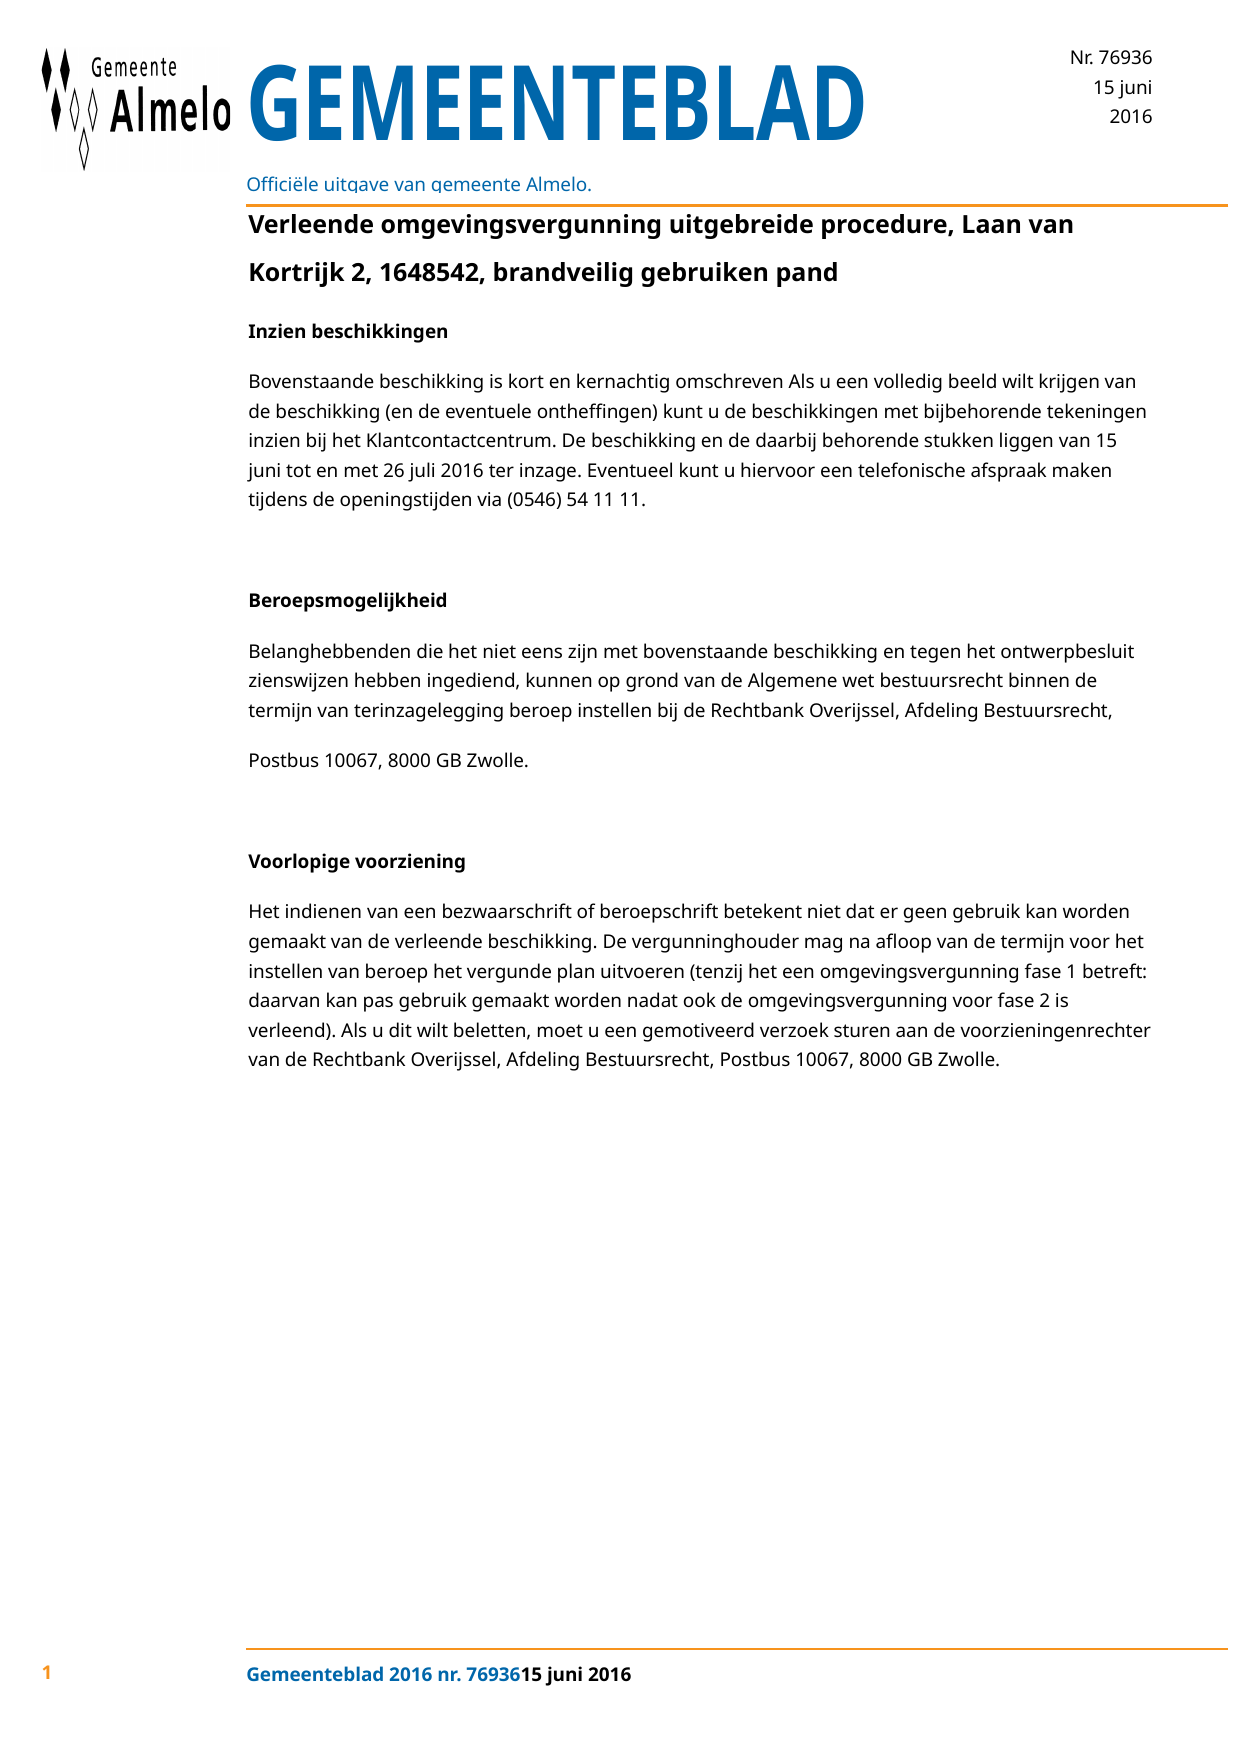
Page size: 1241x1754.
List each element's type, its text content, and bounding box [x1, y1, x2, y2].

text Verleende omgevingsvergunning uitgebreide procedure, Laan van Kortrijk 2, 1648542, brandveilig gebruiken pand [248, 207, 1152, 288]
text Belanghebbenden die het niet eens zijn met bovenstaande beschikking en tegen het ontwerpbesluit zienswijzen hebben ingediend, kunnen op grond van de Algemene wet bestuursrecht binnen de termijn van terinzagelegging beroep instellen bij de Rechtbank Overijssel, Afdeling Bestuursrecht, [248, 638, 1152, 723]
text Inzien beschikkingen [248, 318, 1152, 344]
text Het indienen van een bezwaarschrift of beroepschrift betekent niet dat er geen gebruik kan worden gemaakt van de verleende beschikking. De vergunninghouder mag na afloop van de termijn voor het instellen van beroep het vergunde plan uitvoeren (tenzij het een omgevingsvergunning fase 1 betreft: daarvan kan pas gebruik gemaakt worden nadat ook de omgevingsvergunning voor fase 2 is verleend). Als u dit wilt beletten, moet u een gemotiveerd verzoek sturen aan de voorzieningenrechter van de Rechtbank Overijssel, Afdeling Bestuursrecht, Postbus 10067, 8000 GB Zwolle. [248, 899, 1152, 1072]
text Voorlopige voorziening [248, 848, 1152, 874]
text Beroepsmogelijkheid [248, 587, 1152, 613]
picture [41, 47, 231, 172]
text Postbus 10067, 8000 GB Zwolle. [248, 747, 1152, 773]
text Bovenstaande beschikking is kort en kernachtig omschreven Als u een volledig beeld wilt krijgen van de beschikking (en de eventuele ontheffingen) kunt u de beschikkingen met bijbehorende tekeningen inzien bij het Klantcontactcentrum. De beschikking en de daarbij behorende stukken liggen van 15 juni tot en met 26 juli 2016 ter inzage. Eventueel kunt u hiervoor een telefonische afspraak maken tijdens de openingstijden via (0546) 54 11 11. [248, 368, 1152, 512]
